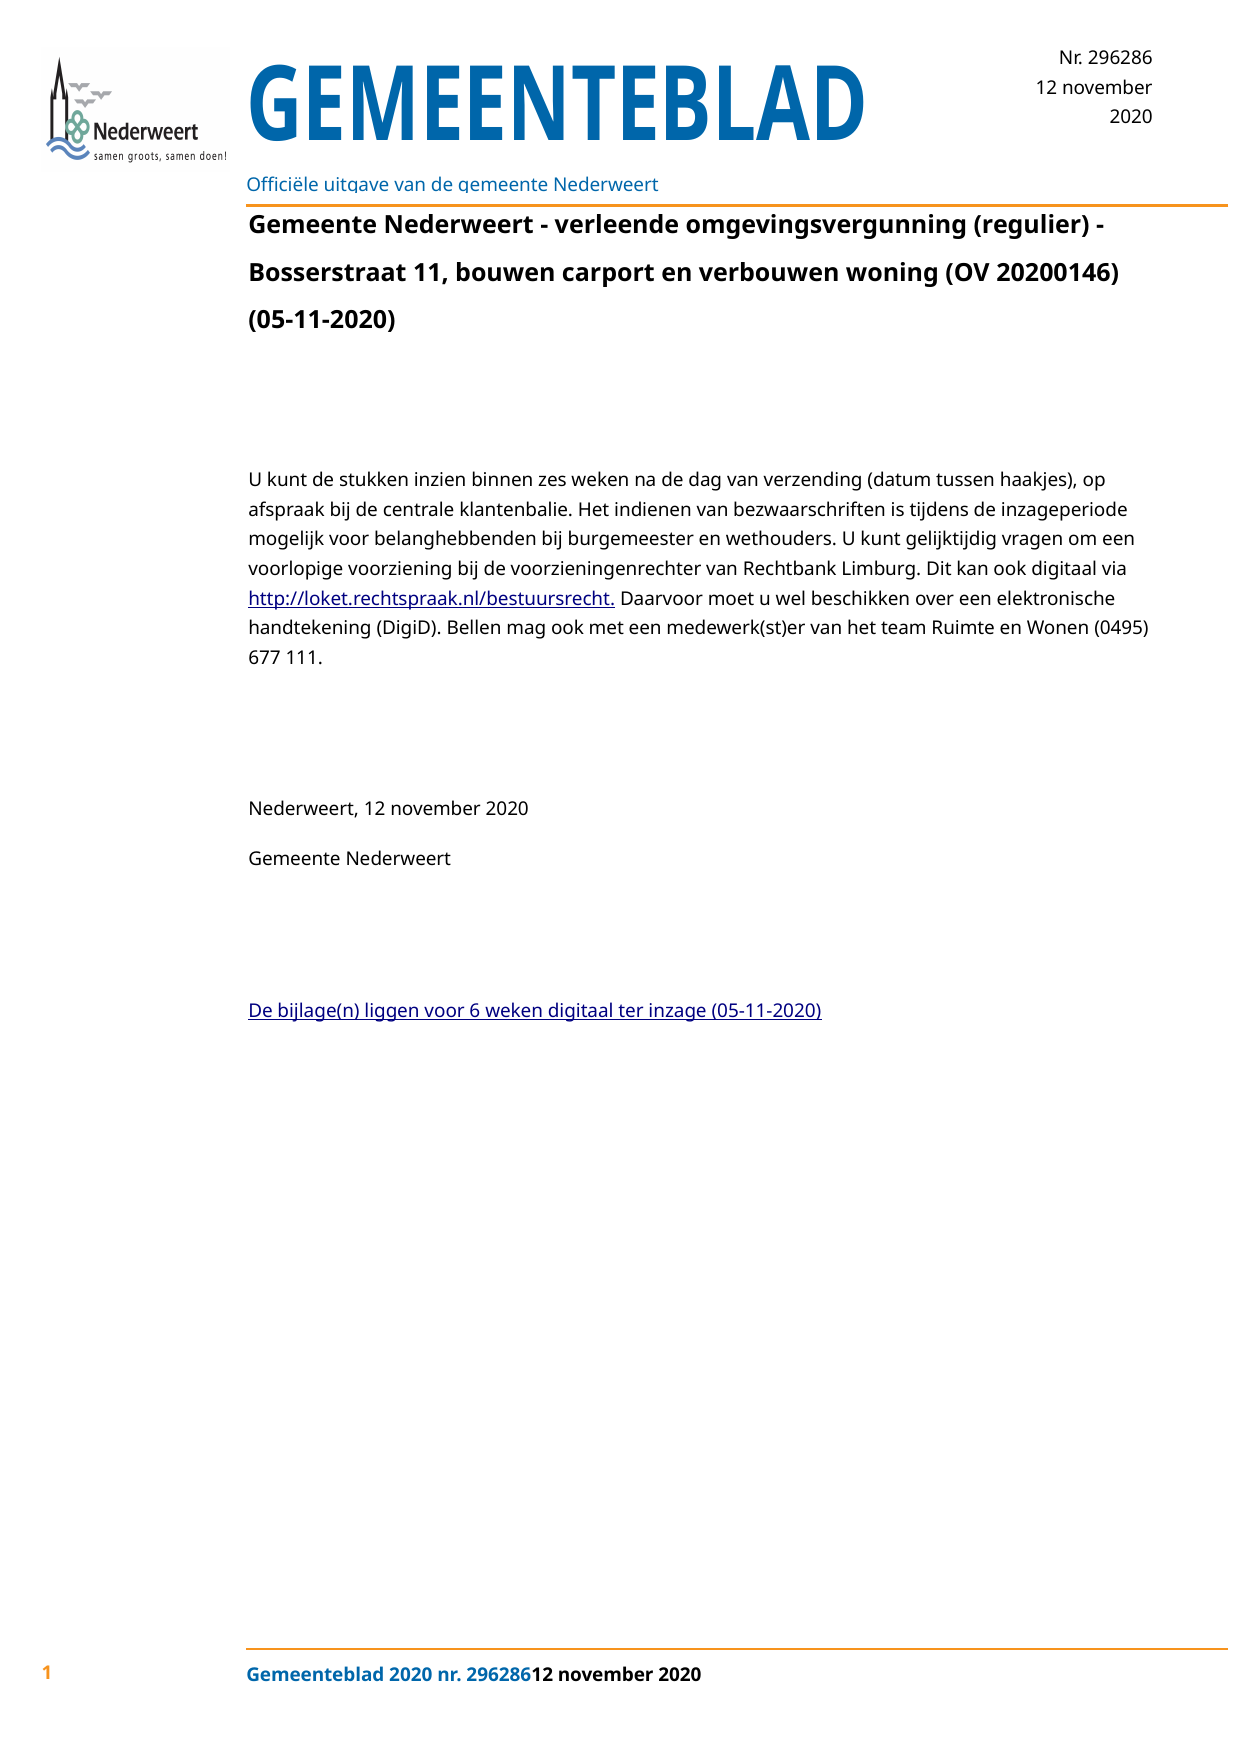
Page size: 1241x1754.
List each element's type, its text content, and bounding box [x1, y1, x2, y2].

text De bijlage(n) liggen voor 6 weken digitaal ter inzage (05-11-2020) [248, 997, 1152, 1022]
text Gemeente Nederweert [248, 846, 1152, 871]
text Nederweert, 12 november 2020 [248, 795, 1152, 821]
text U kunt de stukken inzien binnen zes weken na de dag van verzending (datum tussen haakjes), op afspraak bij de centrale klantenbalie. Het indienen van bezwaarschriften is tijdens de inzageperiode mogelijk voor belanghebbenden bij burgemeester en wethouders. U kunt gelijktijdig vragen om een voorlopige voorziening bij de voorzieningenrechter van Rechtbank Limburg. Dit kan ook digitaal via http://loket.rechtspraak.nl/bestuursrecht. Daarvoor moet u wel beschikken over een elektronische handtekening (DigiD). Bellen mag ook met een medewerk(st)er van het team Ruimte en Wonen (0495) 677 111. [248, 466, 1152, 669]
picture [41, 47, 231, 172]
text Gemeente Nederweert - verleende omgevingsvergunning (regulier) -Bosserstraat 11, bouwen carport en verbouwen woning (OV 20200146) (05-11-2020) [248, 207, 1152, 336]
